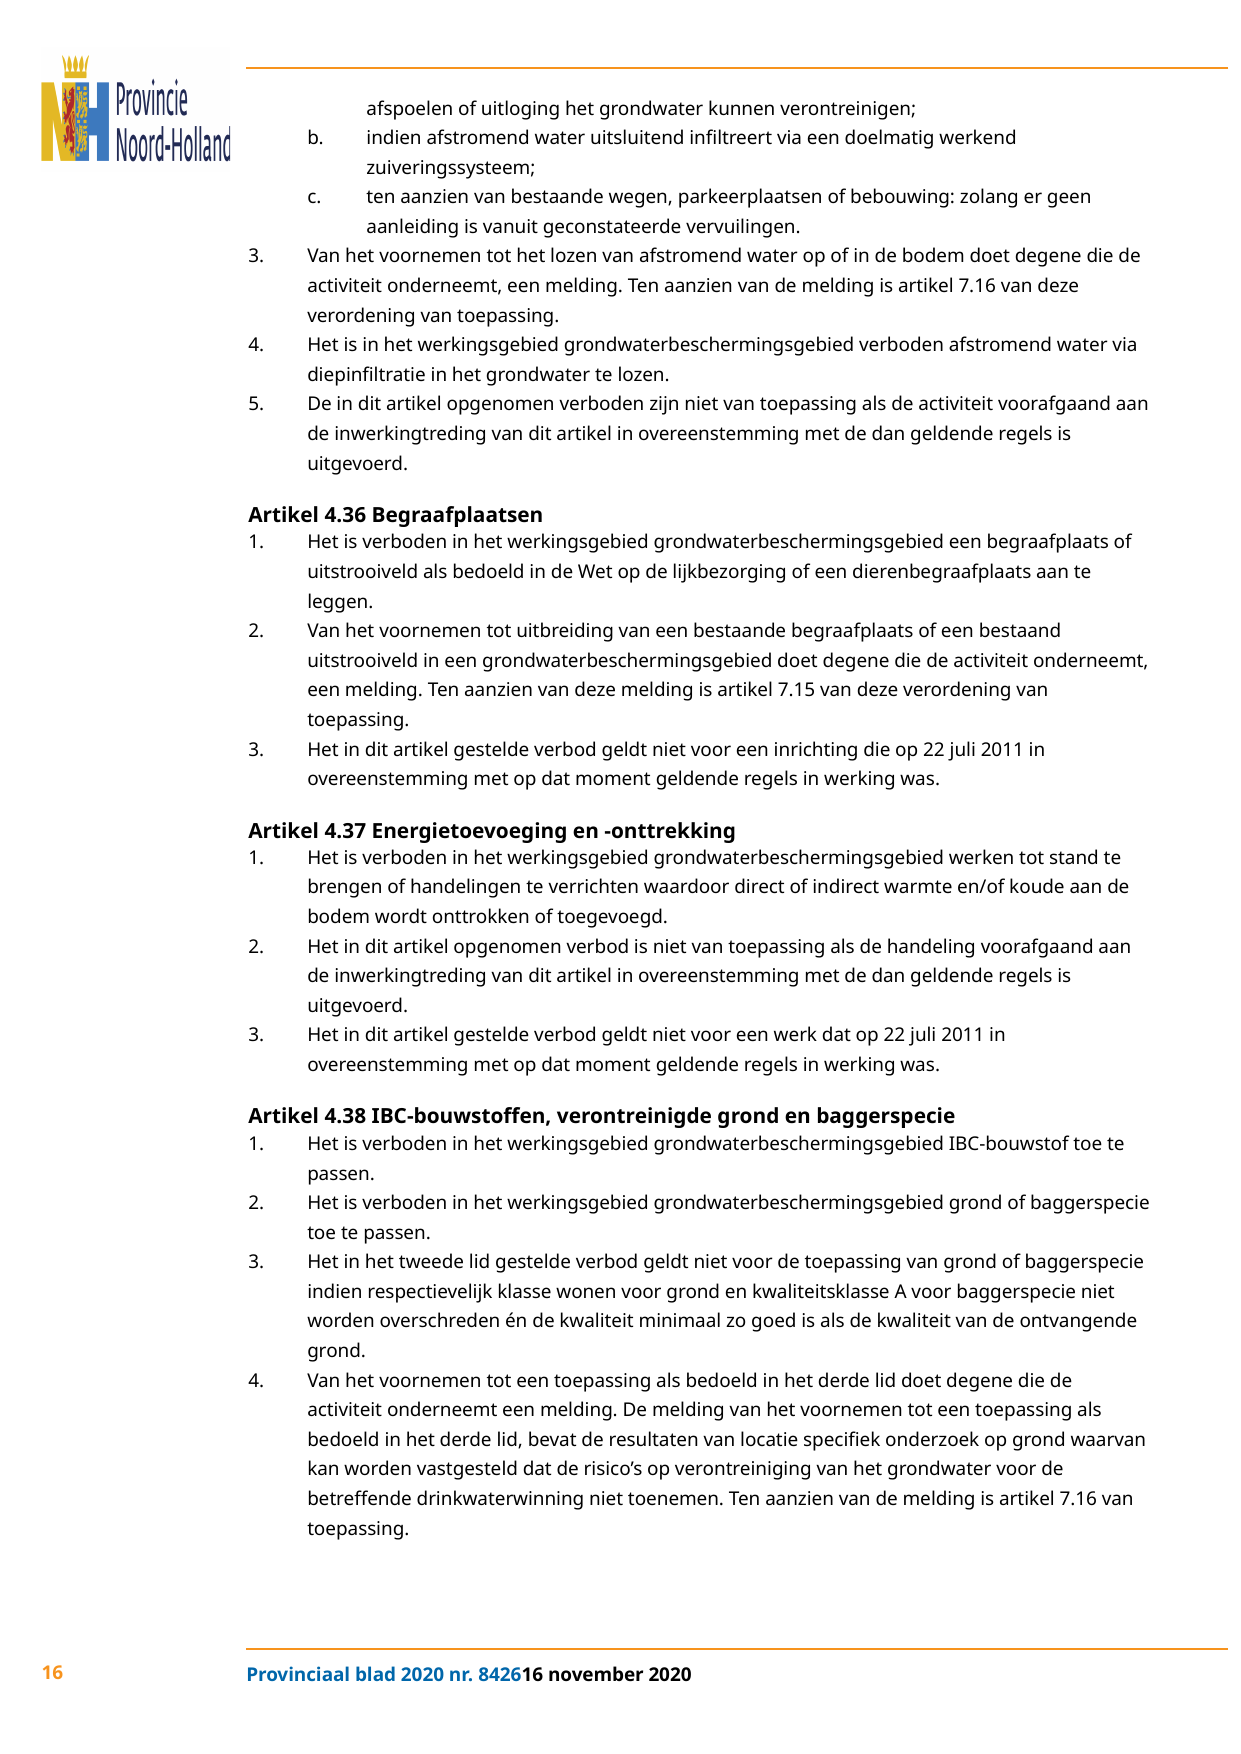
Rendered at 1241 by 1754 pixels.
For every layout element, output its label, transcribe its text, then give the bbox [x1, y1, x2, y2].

list Het is verboden in het werkingsgebied grondwaterbeschermingsgebied grond of baggerspecie toe te passen. [248, 1189, 1152, 1244]
list Het in het tweede lid gestelde verbod geldt niet voor de toepassing van grond of baggerspecie indien respectievelijk klasse wonen voor grond en kwaliteitsklasse A voor baggerspecie niet worden overschreden én de kwaliteit minimaal zo goed is als de kwaliteit van de ontvangende grond. [248, 1248, 1152, 1363]
picture [41, 47, 231, 172]
list indien afstromend water uitsluitend infiltreert via een doelmatig werkend zuiveringssysteem; [307, 124, 1152, 180]
text Artikel 4.38 IBC-bouwstoffen, verontreinigde grond en baggerspecie [248, 1102, 1152, 1130]
list Het in dit artikel opgenomen verbod is niet van toepassing als de handeling voorafgaand aan de inwerkingtreding van dit artikel in overeenstemming met de dan geldende regels is uitgevoerd. [248, 933, 1152, 1018]
list Het is in het werkingsgebied grondwaterbeschermingsgebied verboden afstromend water via diepinfiltratie in het grondwater te lozen. [248, 331, 1152, 387]
text Artikel 4.37 Energietoevoeging en -onttrekking [248, 816, 1152, 844]
list ten aanzien van bestaande wegen, parkeerplaatsen of bebouwing: zolang er geen aanleiding is vanuit geconstateerde vervuilingen. [307, 183, 1152, 239]
list Van het voornemen tot uitbreiding van een bestaande begraafplaats of een bestaand uitstrooiveld in een grondwaterbeschermingsgebied doet degene die de activiteit onderneemt, een melding. Ten aanzien van deze melding is artikel 7.15 van deze verordening van toepassing. [248, 617, 1152, 732]
list Het in dit artikel gestelde verbod geldt niet voor een inrichting die op 22 juli 2011 in overeenstemming met op dat moment geldende regels in werking was. [248, 736, 1152, 791]
list Van het voornemen tot het lozen van afstromend water op of in de bodem doet degene die de activiteit onderneemt, een melding. Ten aanzien van de melding is artikel 7.16 van deze verordening van toepassing. [248, 243, 1152, 328]
list Van het voornemen tot een toepassing als bedoeld in het derde lid doet degene die de activiteit onderneemt een melding. De melding van het voornemen tot een toepassing als bedoeld in het derde lid, bevat de resultaten van locatie specifiek onderzoek op grond waarvan kan worden vastgesteld dat de risico’s op verontreiniging van het grondwater voor de betreffende drinkwaterwinning niet toenemen. Ten aanzien van de melding is artikel 7.16 van toepassing. [248, 1367, 1152, 1540]
list Het is verboden in het werkingsgebied grondwaterbeschermingsgebied werken tot stand te brengen of handelingen te verrichten waardoor direct of indirect warmte en/of koude aan de bodem wordt onttrokken of toegevoegd. [248, 844, 1152, 929]
list Het is verboden in het werkingsgebied grondwaterbeschermingsgebied IBC-bouwstof toe te passen. [248, 1130, 1152, 1185]
text Artikel 4.36 Begraafplaatsen [248, 500, 1152, 529]
list Het is verboden in het werkingsgebied grondwaterbeschermingsgebied een begraafplaats of uitstrooiveld als bedoeld in de Wet op de lijkbezorging of een dierenbegraafplaats aan te leggen. [248, 529, 1152, 613]
list De in dit artikel opgenomen verboden zijn niet van toepassing als de activiteit voorafgaand aan de inwerkingtreding van dit artikel in overeenstemming met de dan geldende regels is uitgevoerd. [248, 391, 1152, 476]
list Het in dit artikel gestelde verbod geldt niet voor een werk dat op 22 juli 2011 in overeenstemming met op dat moment geldende regels in werking was. [248, 1022, 1152, 1077]
list afspoelen of uitloging het grondwater kunnen verontreinigen; [307, 95, 1152, 121]
